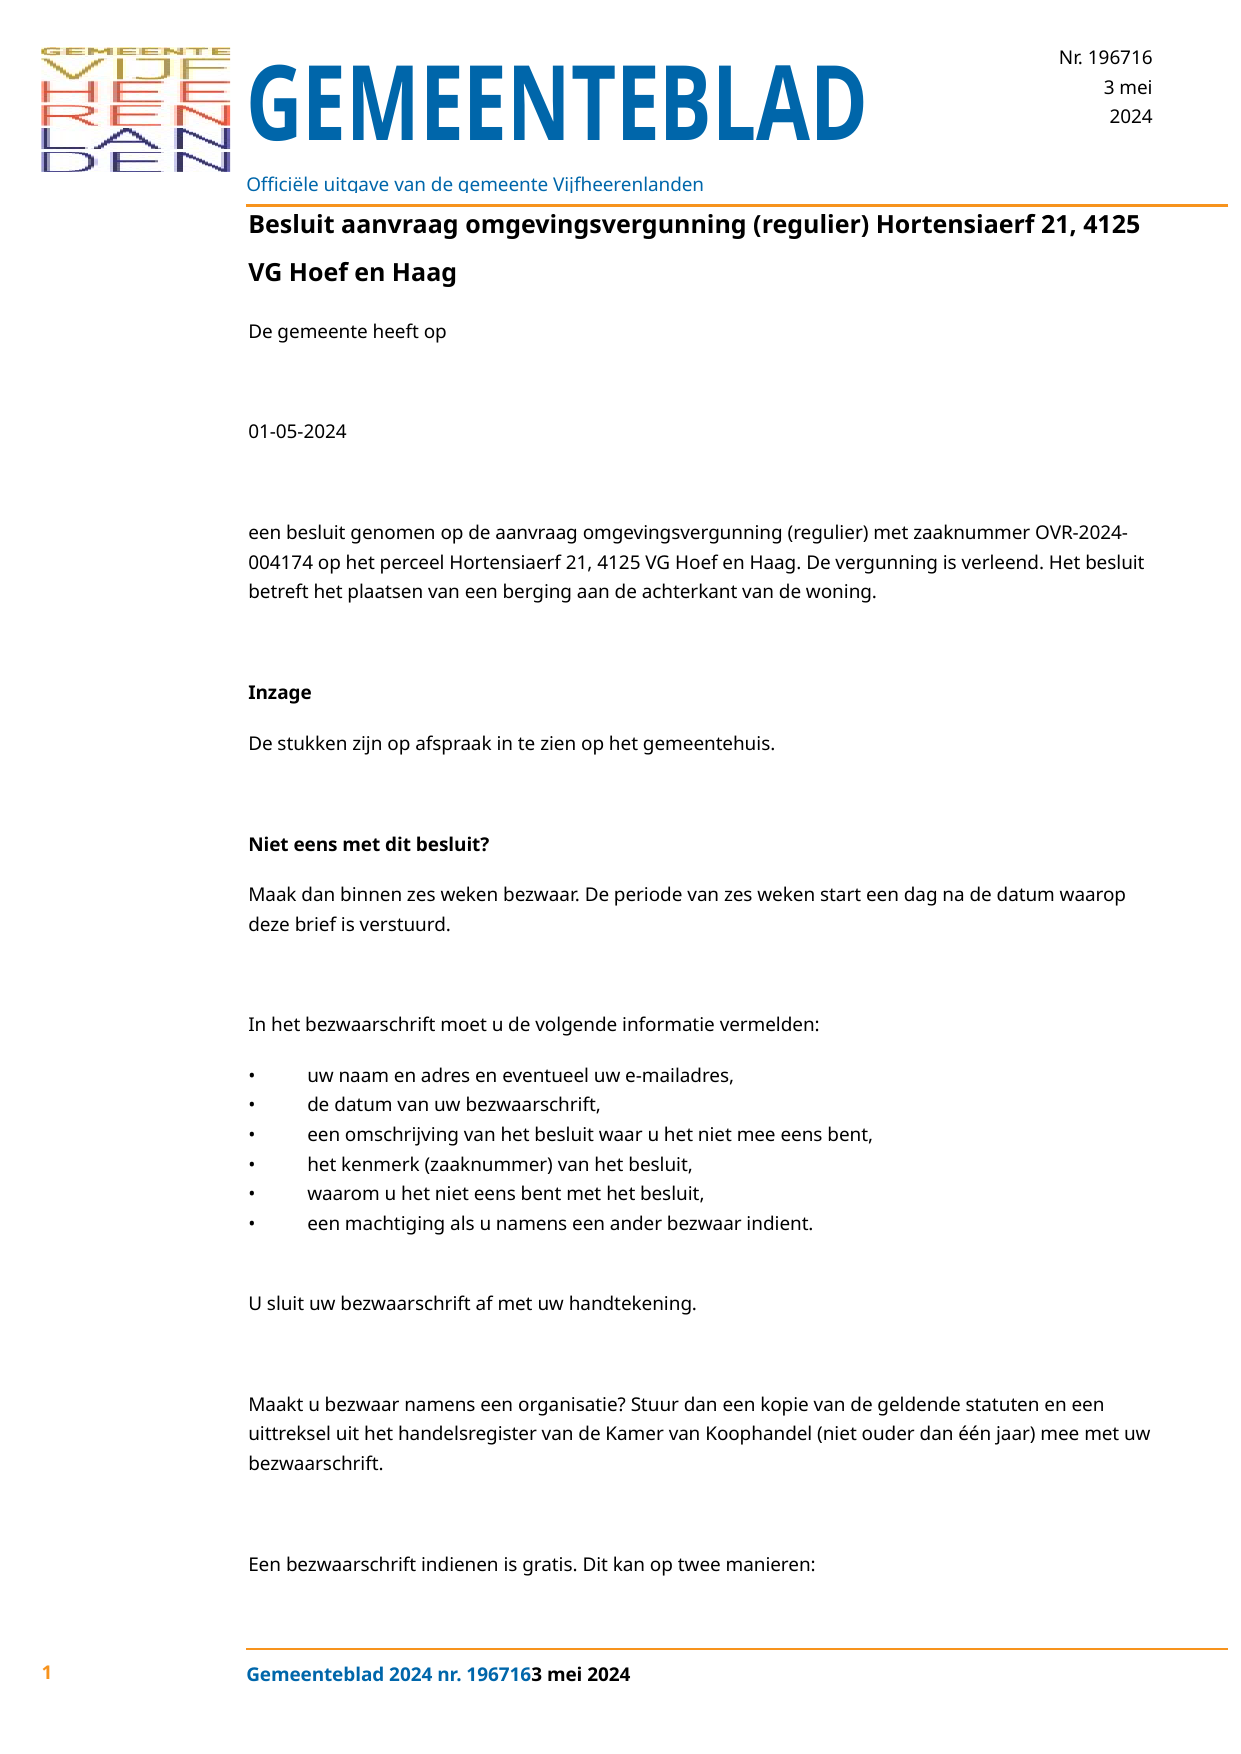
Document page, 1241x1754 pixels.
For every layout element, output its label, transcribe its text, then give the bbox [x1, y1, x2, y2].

text Niet eens met dit besluit? [248, 831, 1152, 857]
list het kenmerk (zaaknummer) van het besluit, [248, 1151, 1152, 1177]
text U sluit uw bezwaarschrift af met uw handtekening. [248, 1290, 1152, 1316]
text In het bezwaarschrift moet u de volgende informatie vermelden: [248, 1012, 1152, 1037]
picture [41, 47, 231, 172]
list een machtiging als u namens een ander bezwaar indient. [248, 1210, 1152, 1236]
text Besluit aanvraag omgevingsvergunning (regulier) Hortensiaerf 21, 4125 VG Hoef en Haag [248, 207, 1152, 288]
list de datum van uw bezwaarschrift, [248, 1092, 1152, 1117]
list waarom u het niet eens bent met het besluit, [248, 1180, 1152, 1206]
list uw naam en adres en eventueel uw e-mailadres, [248, 1062, 1152, 1088]
text Een bezwaarschrift indienen is gratis. Dit kan op twee manieren: [248, 1551, 1152, 1577]
text een besluit genomen op de aanvraag omgevingsvergunning (regulier) met zaaknummer OVR-2024-004174 op het perceel Hortensiaerf 21, 4125 VG Hoef en Haag. De vergunning is verleend. Het besluit betreft het plaatsen van een berging aan de achterkant van de woning. [248, 519, 1152, 604]
text De gemeente heeft op [248, 318, 1152, 344]
text 01-05-2024 [248, 419, 1152, 444]
text Maakt u bezwaar namens een organisatie? Stuur dan een kopie van de geldende statuten en een uittreksel uit het handelsregister van de Kamer van Koophandel (niet ouder dan één jaar) mee met uw bezwaarschrift. [248, 1391, 1152, 1476]
text De stukken zijn op afspraak in te zien op het gemeentehuis. [248, 730, 1152, 756]
text Maak dan binnen zes weken bezwaar. De periode van zes weken start een dag na de datum waarop deze brief is verstuurd. [248, 881, 1152, 937]
text Inzage [248, 679, 1152, 705]
list een omschrijving van het besluit waar u het niet mee eens bent, [248, 1121, 1152, 1147]
